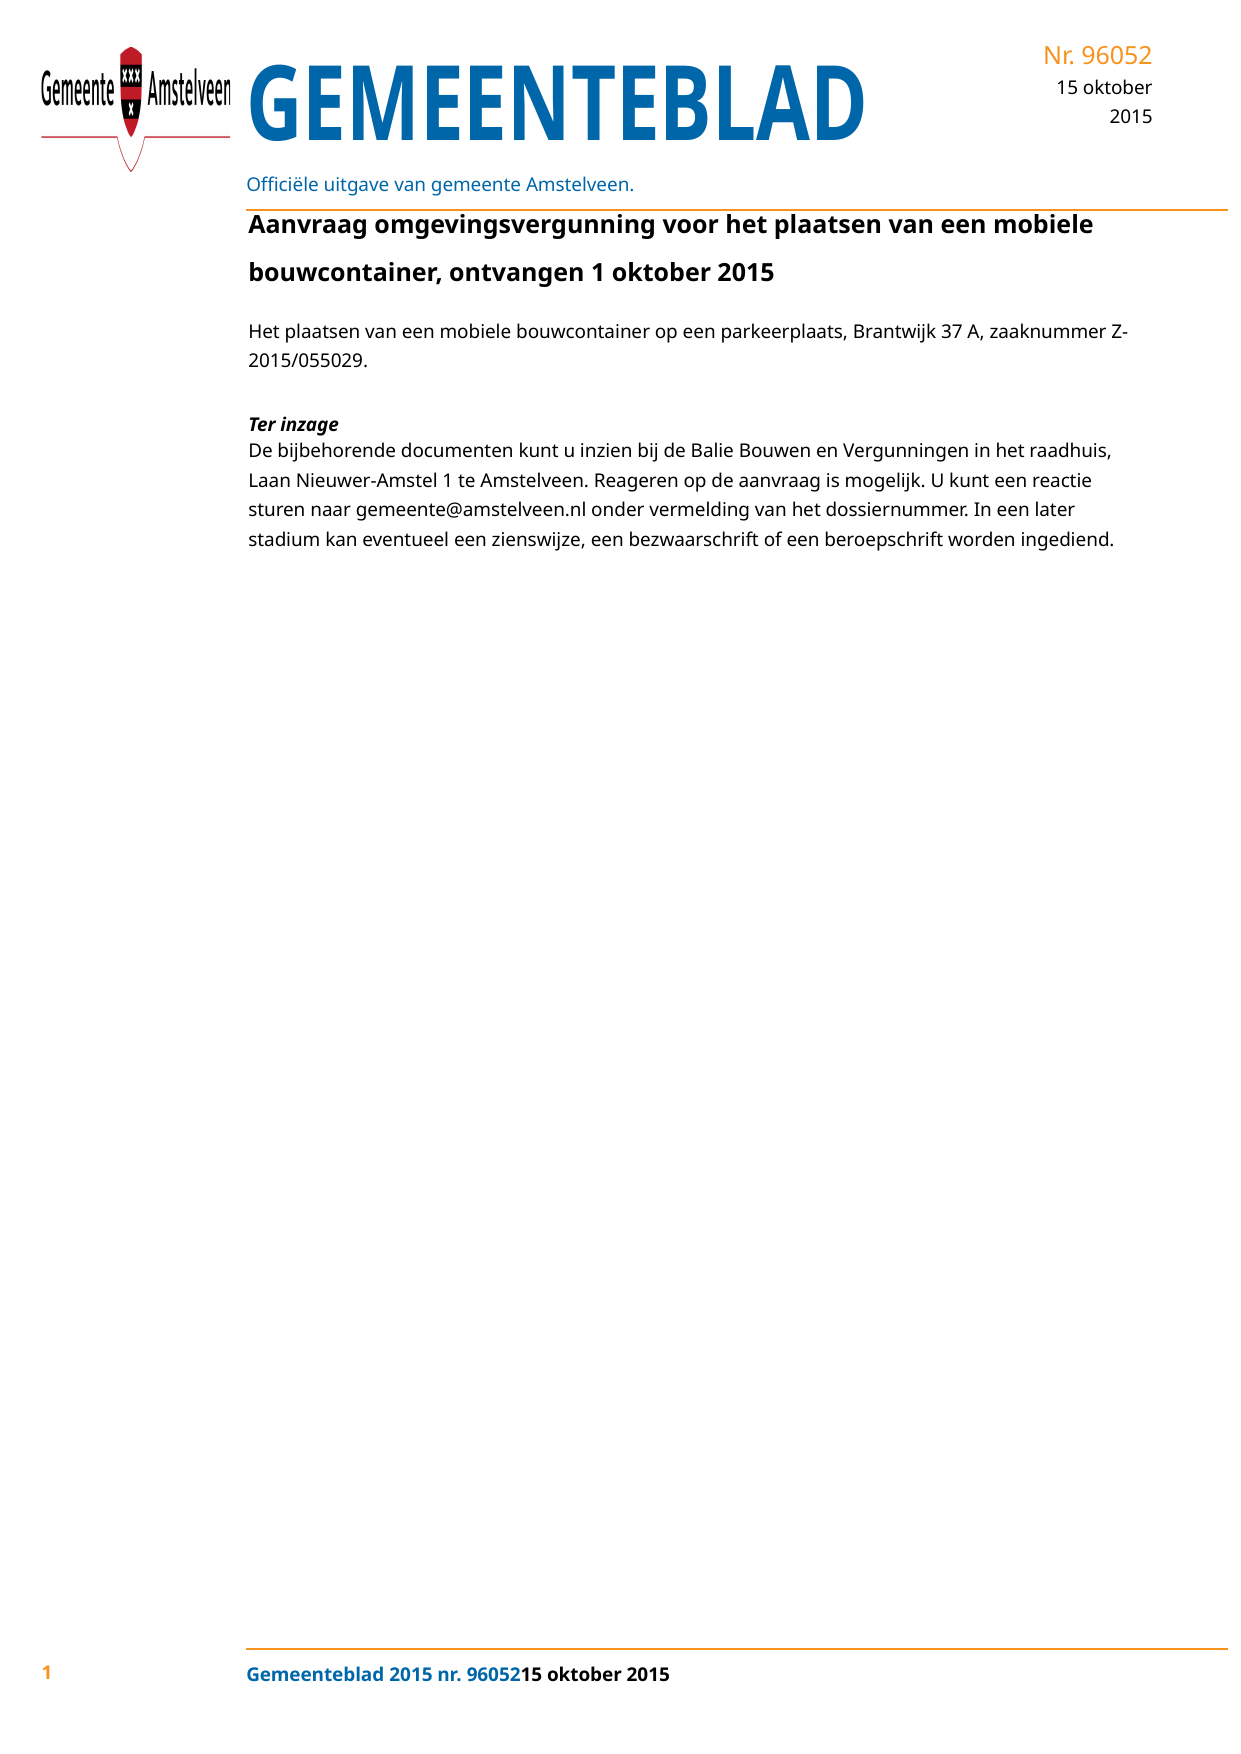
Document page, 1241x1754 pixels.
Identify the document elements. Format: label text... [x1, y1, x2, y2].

picture [41, 47, 231, 172]
text Ter inzage [248, 411, 1152, 437]
text Het plaatsen van een mobiele bouwcontainer op een parkeerplaats, Brantwijk 37 A, zaaknummer Z-2015/055029. [248, 318, 1152, 373]
text De bijbehorende documenten kunt u inzien bij de Balie Bouwen en Vergunningen in het raadhuis, Laan Nieuwer-Amstel 1 te Amstelveen. Reageren op de aanvraag is mogelijk. U kunt een reactie sturen naar gemeente@amstelveen.nl onder vermelding van het dossiernummer. In een later stadium kan eventueel een zienswijze, een bezwaarschrift of een beroepschrift worden ingediend. [248, 437, 1152, 552]
text Aanvraag omgevingsvergunning voor het plaatsen van een mobiele bouwcontainer, ontvangen 1 oktober 2015 [248, 211, 1152, 288]
